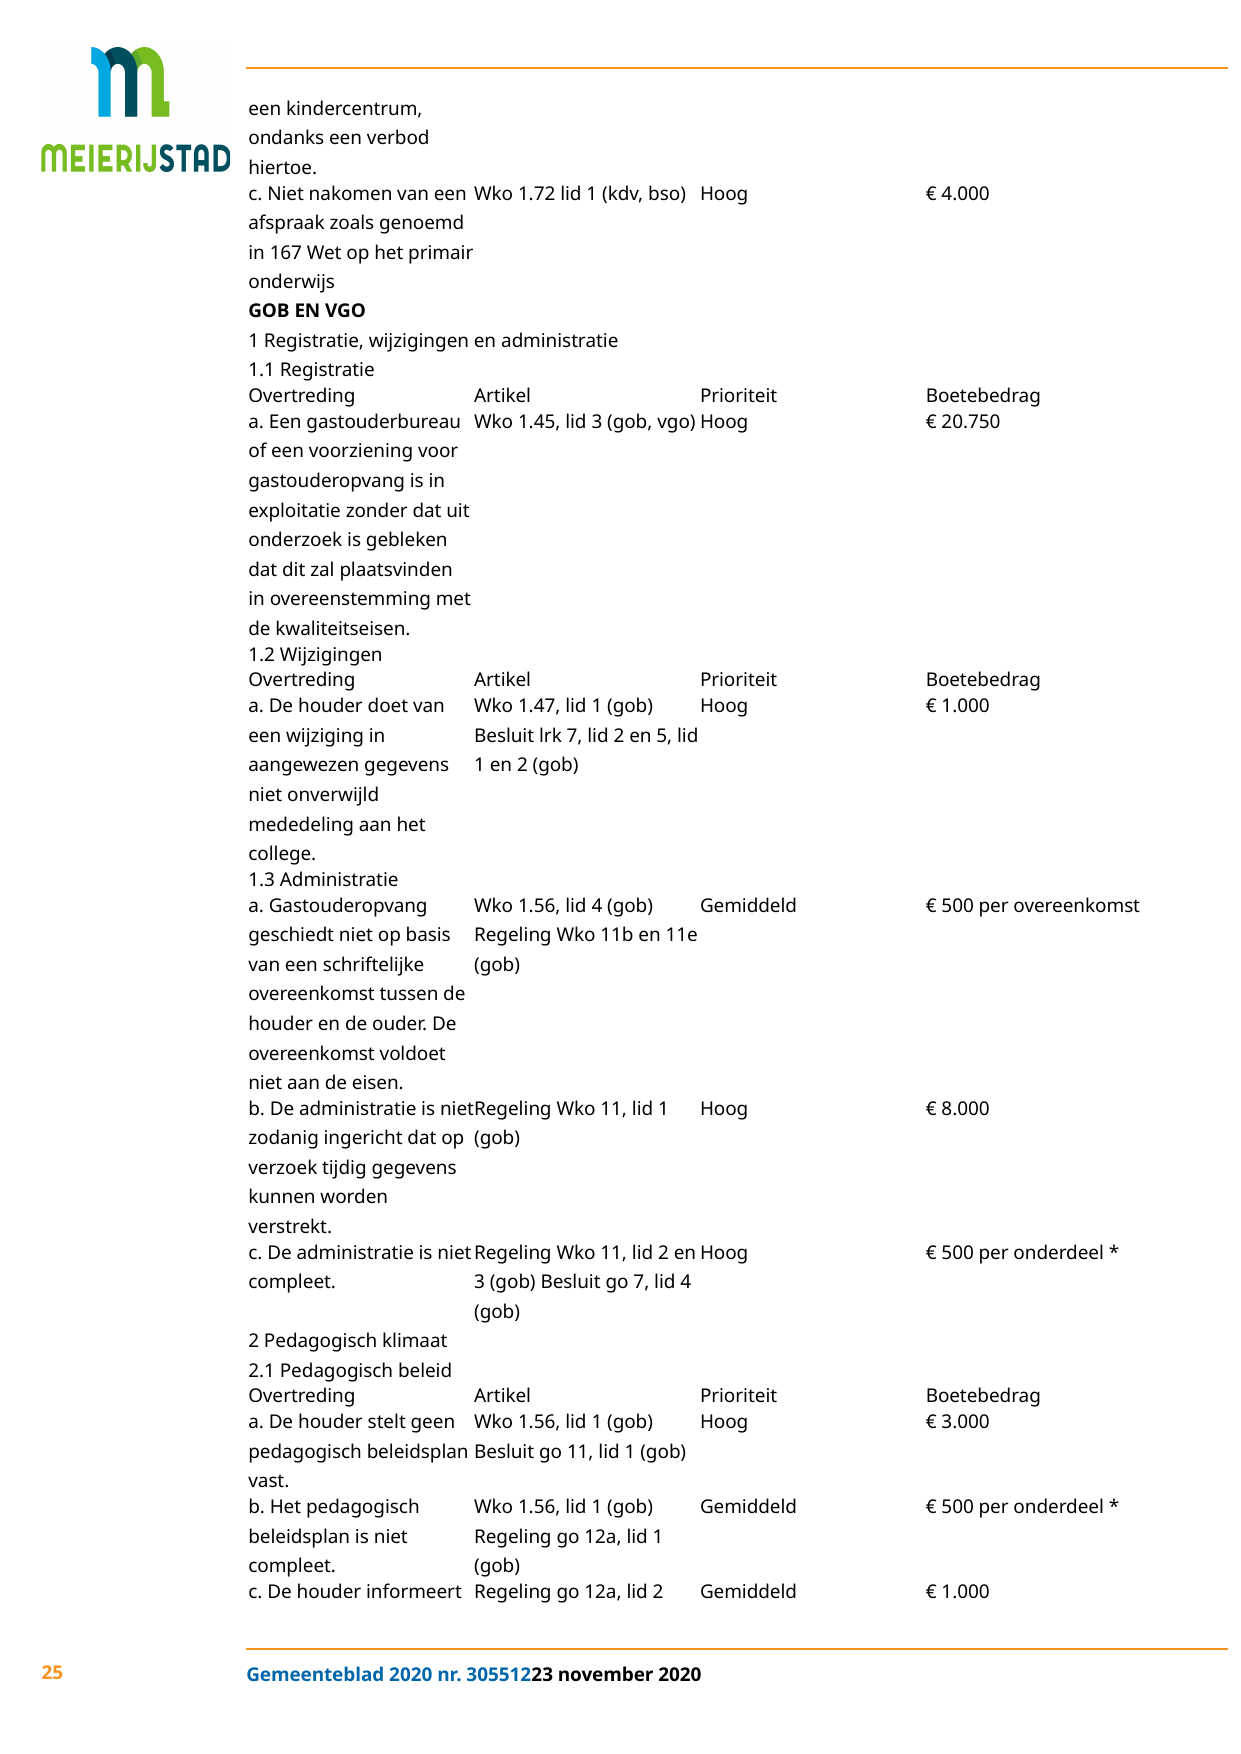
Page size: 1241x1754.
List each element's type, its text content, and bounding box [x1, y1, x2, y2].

table_cell c. De administratie is niet compleet. [248, 1239, 474, 1324]
table_cell Gemiddeld [700, 892, 926, 1095]
table_cell Hoog [700, 1239, 926, 1324]
table_cell Overtreding [248, 383, 474, 408]
table_cell b. Het pedagogisch beleidsplan is niet compleet. [248, 1493, 474, 1578]
table_cell € 8.000 [926, 1095, 1152, 1239]
table_cell Boetebedrag [926, 383, 1152, 408]
text 1 Registratie, wijzigingen en administratie [248, 327, 1152, 353]
table_cell Overtreding [248, 667, 474, 692]
table_header [474, 1357, 700, 1383]
table_header [700, 357, 926, 382]
table_cell Prioriteit [700, 383, 926, 408]
table_cell € 500 per onderdeel * [926, 1493, 1152, 1578]
table_cell Hoog [700, 1095, 926, 1239]
table_cell Wko 1.56, lid 4 (gob) Regeling Wko 11b en 11e (gob) [474, 892, 700, 1095]
table_cell Regeling Wko 11, lid 1 (gob) [474, 1095, 700, 1239]
text 2 Pedagogisch klimaat [248, 1327, 1152, 1353]
table_header [926, 357, 1152, 382]
table_cell Prioriteit [700, 1383, 926, 1408]
table_cell a. Gastouderopvang geschiedt niet op basis van een schriftelijke overeenkomst tussen de houder en de ouder. De overeenkomst voldoet niet aan de eisen. [248, 892, 474, 1095]
table_cell a. De houder doet van een wijziging in aangewezen gegevens niet onverwijld mededeling aan het college. [248, 693, 474, 866]
table_cell [474, 95, 700, 180]
table_cell Hoog [700, 1408, 926, 1493]
table_cell c. Niet nakomen van een afspraak zoals genoemd in 167 Wet op het primair onderwijs [248, 180, 474, 294]
table_cell Wko 1.72 lid 1 (kdv, bso) [474, 180, 700, 294]
table_cell Boetebedrag [926, 1383, 1152, 1408]
table_header [700, 1357, 926, 1383]
table_cell c. De houder informeert [248, 1578, 474, 1604]
table_cell Wko 1.45, lid 3 (gob, vgo) [474, 408, 700, 641]
picture [41, 47, 231, 172]
table_cell [474, 866, 700, 892]
table_cell a. De houder stelt geen pedagogisch beleidsplan vast. [248, 1408, 474, 1493]
table_cell Boetebedrag [926, 667, 1152, 692]
table_cell [700, 866, 926, 892]
table_cell Hoog [700, 408, 926, 641]
table_cell € 500 per onderdeel * [926, 1239, 1152, 1324]
table_cell [926, 641, 1152, 667]
table_cell € 1.000 [926, 693, 1152, 866]
table_cell [926, 95, 1152, 180]
table_cell Overtreding [248, 1383, 474, 1408]
table_cell Regeling Wko 11, lid 2 en 3 (gob) Besluit go 7, lid 4 (gob) [474, 1239, 700, 1324]
table_cell Artikel [474, 1383, 700, 1408]
text GOB EN VGO [248, 297, 1152, 323]
table_header 1.1 Registratie [248, 357, 474, 382]
table_cell € 4.000 [926, 180, 1152, 294]
table_cell [700, 641, 926, 667]
table_cell Wko 1.47, lid 1 (gob) Besluit lrk 7, lid 2 en 5, lid 1 en 2 (gob) [474, 693, 700, 866]
table_header [926, 1357, 1152, 1383]
table_cell Gemiddeld [700, 1493, 926, 1578]
table_cell b. De administratie is niet zodanig ingericht dat op verzoek tijdig gegevens kunnen worden verstrekt. [248, 1095, 474, 1239]
table_cell Wko 1.56, lid 1 (gob) Besluit go 11, lid 1 (gob) [474, 1408, 700, 1493]
table_cell Artikel [474, 383, 700, 408]
table_cell Artikel [474, 667, 700, 692]
table_cell 1.2 Wijzigingen [248, 641, 474, 667]
table_cell € 1.000 [926, 1578, 1152, 1604]
table_cell Hoog [700, 693, 926, 866]
table_cell [926, 866, 1152, 892]
table_header 2.1 Pedagogisch beleid [248, 1357, 474, 1383]
table_cell € 500 per overeenkomst [926, 892, 1152, 1095]
table_header [474, 357, 700, 382]
table_cell € 3.000 [926, 1408, 1152, 1493]
table_cell Gemiddeld [700, 1578, 926, 1604]
table_cell [700, 95, 926, 180]
table_cell Wko 1.56, lid 1 (gob) Regeling go 12a, lid 1 (gob) [474, 1493, 700, 1578]
table_cell Hoog [700, 180, 926, 294]
table_cell € 20.750 [926, 408, 1152, 641]
table_cell Regeling go 12a, lid 2 [474, 1578, 700, 1604]
table_cell Prioriteit [700, 667, 926, 692]
table_cell [474, 641, 700, 667]
table_cell een kindercentrum, ondanks een verbod hiertoe. [248, 95, 474, 180]
table_cell 1.3 Administratie [248, 866, 474, 892]
table_cell a. Een gastouderbureau of een voorziening voor gastouderopvang is in exploitatie zonder dat uit onderzoek is gebleken dat dit zal plaatsvinden in overeenstemming met de kwaliteitseisen. [248, 408, 474, 641]
